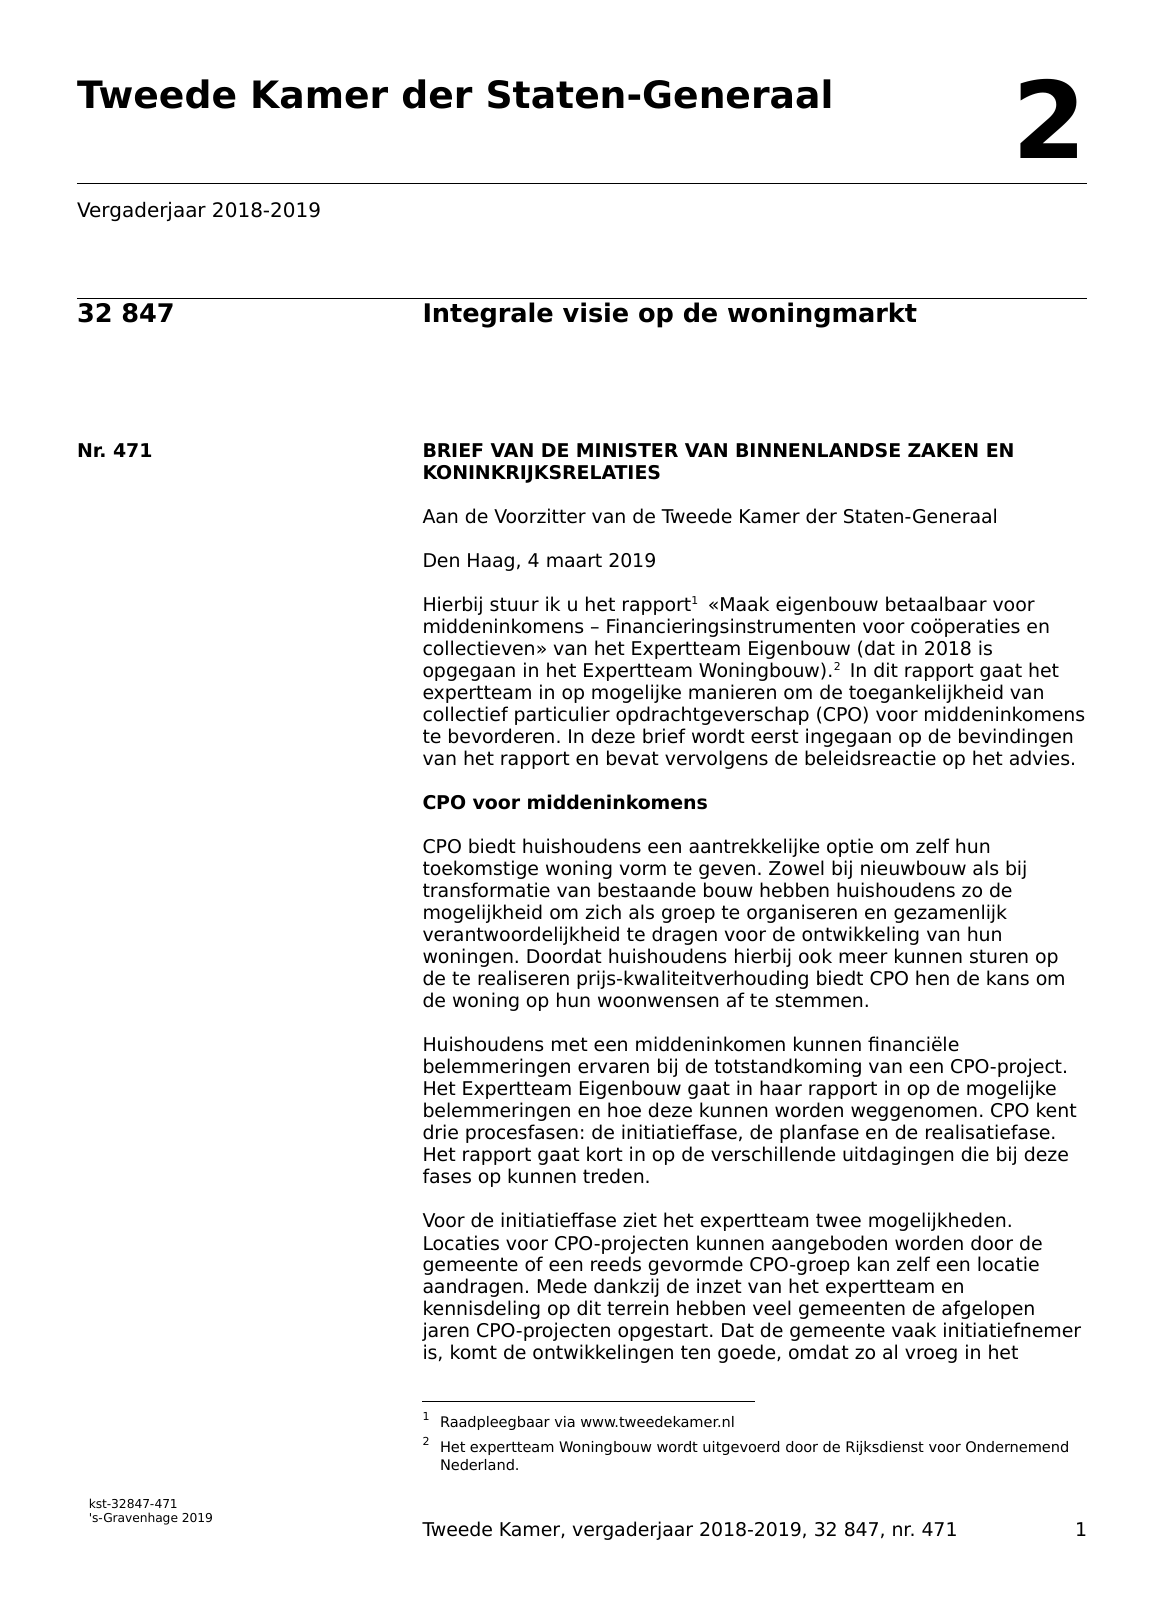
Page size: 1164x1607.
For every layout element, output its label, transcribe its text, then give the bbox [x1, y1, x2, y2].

table_header Tweede Kamer der Staten-Generaal [77, 59, 886, 183]
table_cell Vergaderjaar 2018-2019 [77, 184, 1087, 298]
text Het expertteam Woningbouw wordt uitgevoerd door de Rijksdienst voor Ondernemend Nederland. [422, 1435, 1087, 1474]
subtitle CPO voor middeninkomens [422, 792, 1087, 814]
text Den Haag, 4 maart 2019 [422, 550, 1087, 572]
text Aan de Voorzitter van de Tweede Kamer der Staten-Generaal [422, 506, 1087, 528]
text kst-32847-471 [88, 1497, 323, 1511]
text CPO biedt huishoudens een aantrekkelijke optie om zelf hun toekomstige woning vorm te geven. Zowel bij nieuwbouw als bij transformatie van bestaande bouw hebben huishoudens zo de mogelijkheid om zich als groep te organiseren en gezamenlijk verantwoordelijkheid te dragen voor de ontwikkeling van hun woningen. Doordat huishoudens hierbij ook meer kunnen sturen op de te realiseren prijs-kwaliteitverhouding biedt CPO hen de kans om de woning op hun woonwensen af te stemmen. [422, 836, 1087, 1012]
text Raadpleegbaar via www.tweedekamer.nl [422, 1410, 1087, 1432]
text Hierbij stuur ik u het rapport «Maak eigenbouw betaalbaar voor middeninkomens – Financieringsinstrumenten voor coöperaties en collectieven» van het Expertteam Eigenbouw (dat in 2018 is opgegaan in het Expertteam Woningbouw). In dit rapport gaat het expertteam in op mogelijke manieren om de toegankelijkheid van collectief particulier opdrachtgeverschap (CPO) voor middeninkomens te bevorderen. In deze brief wordt eerst ingegaan op de bevindingen van het rapport en bevat vervolgens de beleidsreactie op het advies. [422, 594, 1087, 770]
text Huishoudens met een middeninkomen kunnen financiële belemmeringen ervaren bij de totstandkoming van een CPO-project. Het Expertteam Eigenbouw gaat in haar rapport in op de mogelijke belemmeringen en hoe deze kunnen worden weggenomen. CPO kent drie procesfasen: de initiatieffase, de planfase en de realisatiefase. Het rapport gaat kort in op de verschillende uitdagingen die bij deze fases op kunnen treden. [422, 1034, 1087, 1188]
table_header 2 [886, 59, 1087, 183]
text Voor de initiatieffase ziet het expertteam twee mogelijkheden. Locaties voor CPO-projecten kunnen aangeboden worden door de gemeente of een reeds gevormde CPO-groep kan zelf een locatie aandragen. Mede dankzij de inzet van het expertteam en kennisdeling op dit terrein hebben veel gemeenten de afgelopen jaren CPO-projecten opgestart. Dat de gemeente vaak initiatiefnemer is, komt de ontwikkelingen ten goede, omdat zo al vroeg in het [422, 1210, 1087, 1364]
subtitle 32 847 Integrale visie op de woningmarkt [77, 299, 1087, 329]
text 's-Gravenhage 2019 [88, 1511, 323, 1525]
subtitle Nr. 471 BRIEF VAN DE MINISTER VAN BINNENLANDSE ZAKEN EN KONINKRIJKSRELATIES [77, 440, 1087, 484]
